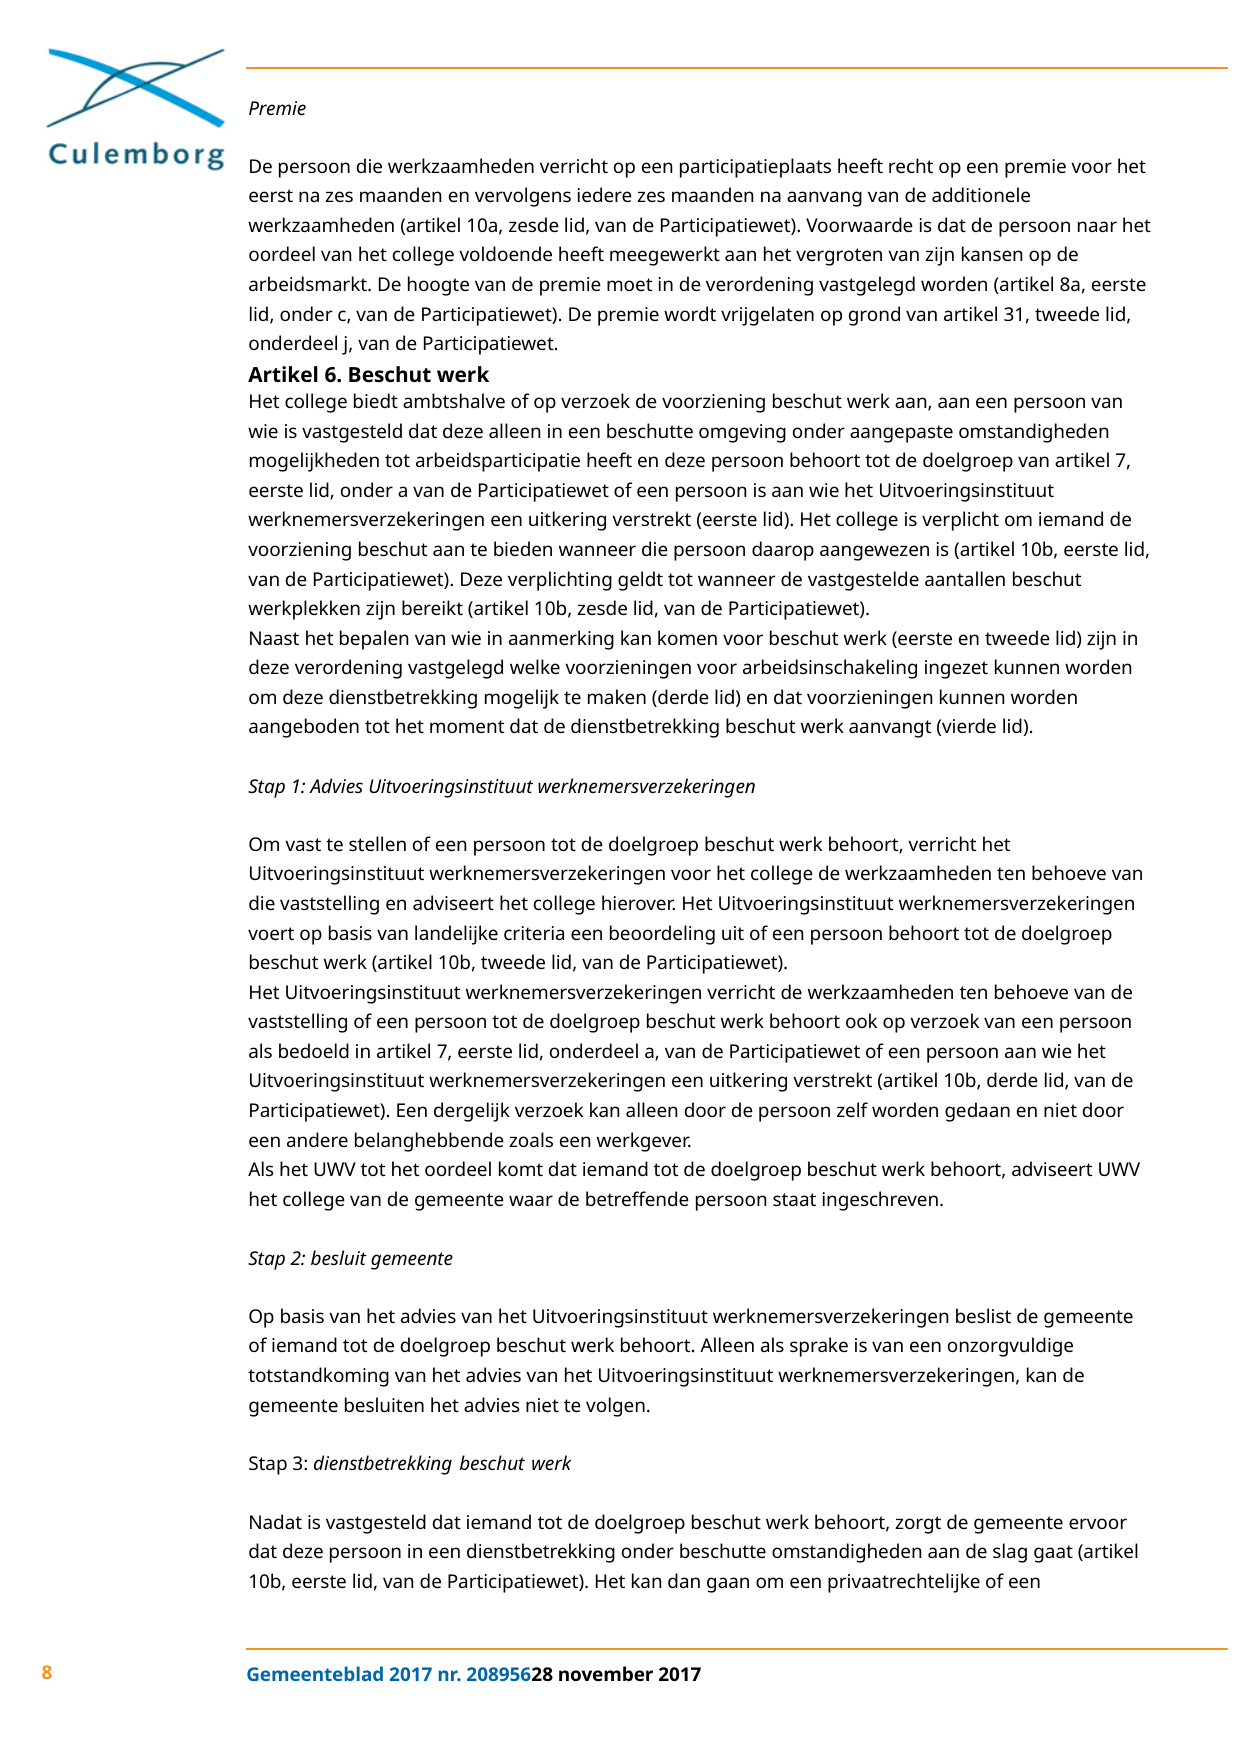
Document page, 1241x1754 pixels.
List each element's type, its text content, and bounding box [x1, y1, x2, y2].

text Naast het bepalen van wie in aanmerking kan komen voor beschut werk (eerste en tweede lid) zijn in deze verordening vastgelegd welke voorzieningen voor arbeidsinschakeling ingezet kunnen worden om deze dienstbetrekking mogelijk te maken (derde lid) en dat voorzieningen kunnen worden aangeboden tot het moment dat de dienstbetrekking beschut werk aanvangt (vierde lid). [248, 625, 1152, 739]
text Op basis van het advies van het Uitvoeringsinstituut werknemersverzekeringen beslist de gemeente of iemand tot de doelgroep beschut werk behoort. Alleen als sprake is van een onzorgvuldige totstandkoming van het advies van het Uitvoeringsinstituut werknemersverzekeringen, kan de gemeente besluiten het advies niet te volgen. [248, 1303, 1152, 1418]
text Het college biedt ambtshalve of op verzoek de voorziening beschut werk aan, aan een persoon van wie is vastgesteld dat deze alleen in een beschutte omgeving onder aangepaste omstandigheden mogelijkheden tot arbeidsparticipatie heeft en deze persoon behoort tot de doelgroep van artikel 7, eerste lid, onder a van de Participatiewet of een persoon is aan wie het Uitvoeringsinstituut werknemersverzekeringen een uitkering verstrekt (eerste lid). Het college is verplicht om iemand de voorziening beschut aan te bieden wanneer die persoon daarop aangewezen is (artikel 10b, eerste lid, van de Participatiewet). Deze verplichting geldt tot wanneer de vastgestelde aantallen beschut werkplekken zijn bereikt (artikel 10b, zesde lid, van de Participatiewet). [248, 388, 1152, 621]
text De persoon die werkzaamheden verricht op een participatieplaats heeft recht op een premie voor het eerst na zes maanden en vervolgens iedere zes maanden na aanvang van de additionele werkzaamheden (artikel 10a, zesde lid, van de Participatiewet). Voorwaarde is dat de persoon naar het oordeel van het college voldoende heeft meegewerkt aan het vergroten van zijn kansen op de arbeidsmarkt. De hoogte van de premie moet in de verordening vastgelegd worden (artikel 8a, eerste lid, onder c, van de Participatiewet). De premie wordt vrijgelaten op grond van artikel 31, tweede lid, onderdeel j, van de Participatiewet. [248, 153, 1152, 356]
picture [41, 47, 231, 172]
text Artikel 6. Beschut werk [248, 360, 1152, 388]
text Stap 3: dienstbetrekking beschut werk [248, 1450, 1152, 1476]
text Premie [248, 95, 1152, 121]
text Om vast te stellen of een persoon tot de doelgroep beschut werk behoort, verricht het Uitvoeringsinstituut werknemersverzekeringen voor het college de werkzaamheden ten behoeve van die vaststelling en adviseert het college hierover. Het Uitvoeringsinstituut werknemersverzekeringen voert op basis van landelijke criteria een beoordeling uit of een persoon behoort tot de doelgroep beschut werk (artikel 10b, tweede lid, van de Participatiewet). [248, 831, 1152, 975]
text Als het UWV tot het oordeel komt dat iemand tot de doelgroep beschut werk behoort, adviseert UWV het college van de gemeente waar de betreffende persoon staat ingeschreven. [248, 1156, 1152, 1212]
text Stap 2: besluit gemeente [248, 1245, 1152, 1271]
text Stap 1: Advies Uitvoeringsinstituut werknemersverzekeringen [248, 773, 1152, 799]
text Nadat is vastgesteld dat iemand tot de doelgroep beschut werk behoort, zorgt de gemeente ervoor dat deze persoon in een dienstbetrekking onder beschutte omstandigheden aan de slag gaat (artikel 10b, eerste lid, van de Participatiewet). Het kan dan gaan om een privaatrechtelijke of een [248, 1509, 1152, 1594]
text Het Uitvoeringsinstituut werknemersverzekeringen verricht de werkzaamheden ten behoeve van de vaststelling of een persoon tot de doelgroep beschut werk behoort ook op verzoek van een persoon als bedoeld in artikel 7, eerste lid, onderdeel a, van de Participatiewet of een persoon aan wie het Uitvoeringsinstituut werknemersverzekeringen een uitkering verstrekt (artikel 10b, derde lid, van de Participatiewet). Een dergelijk verzoek kan alleen door de persoon zelf worden gedaan en niet door een andere belanghebbende zoals een werkgever. [248, 979, 1152, 1152]
